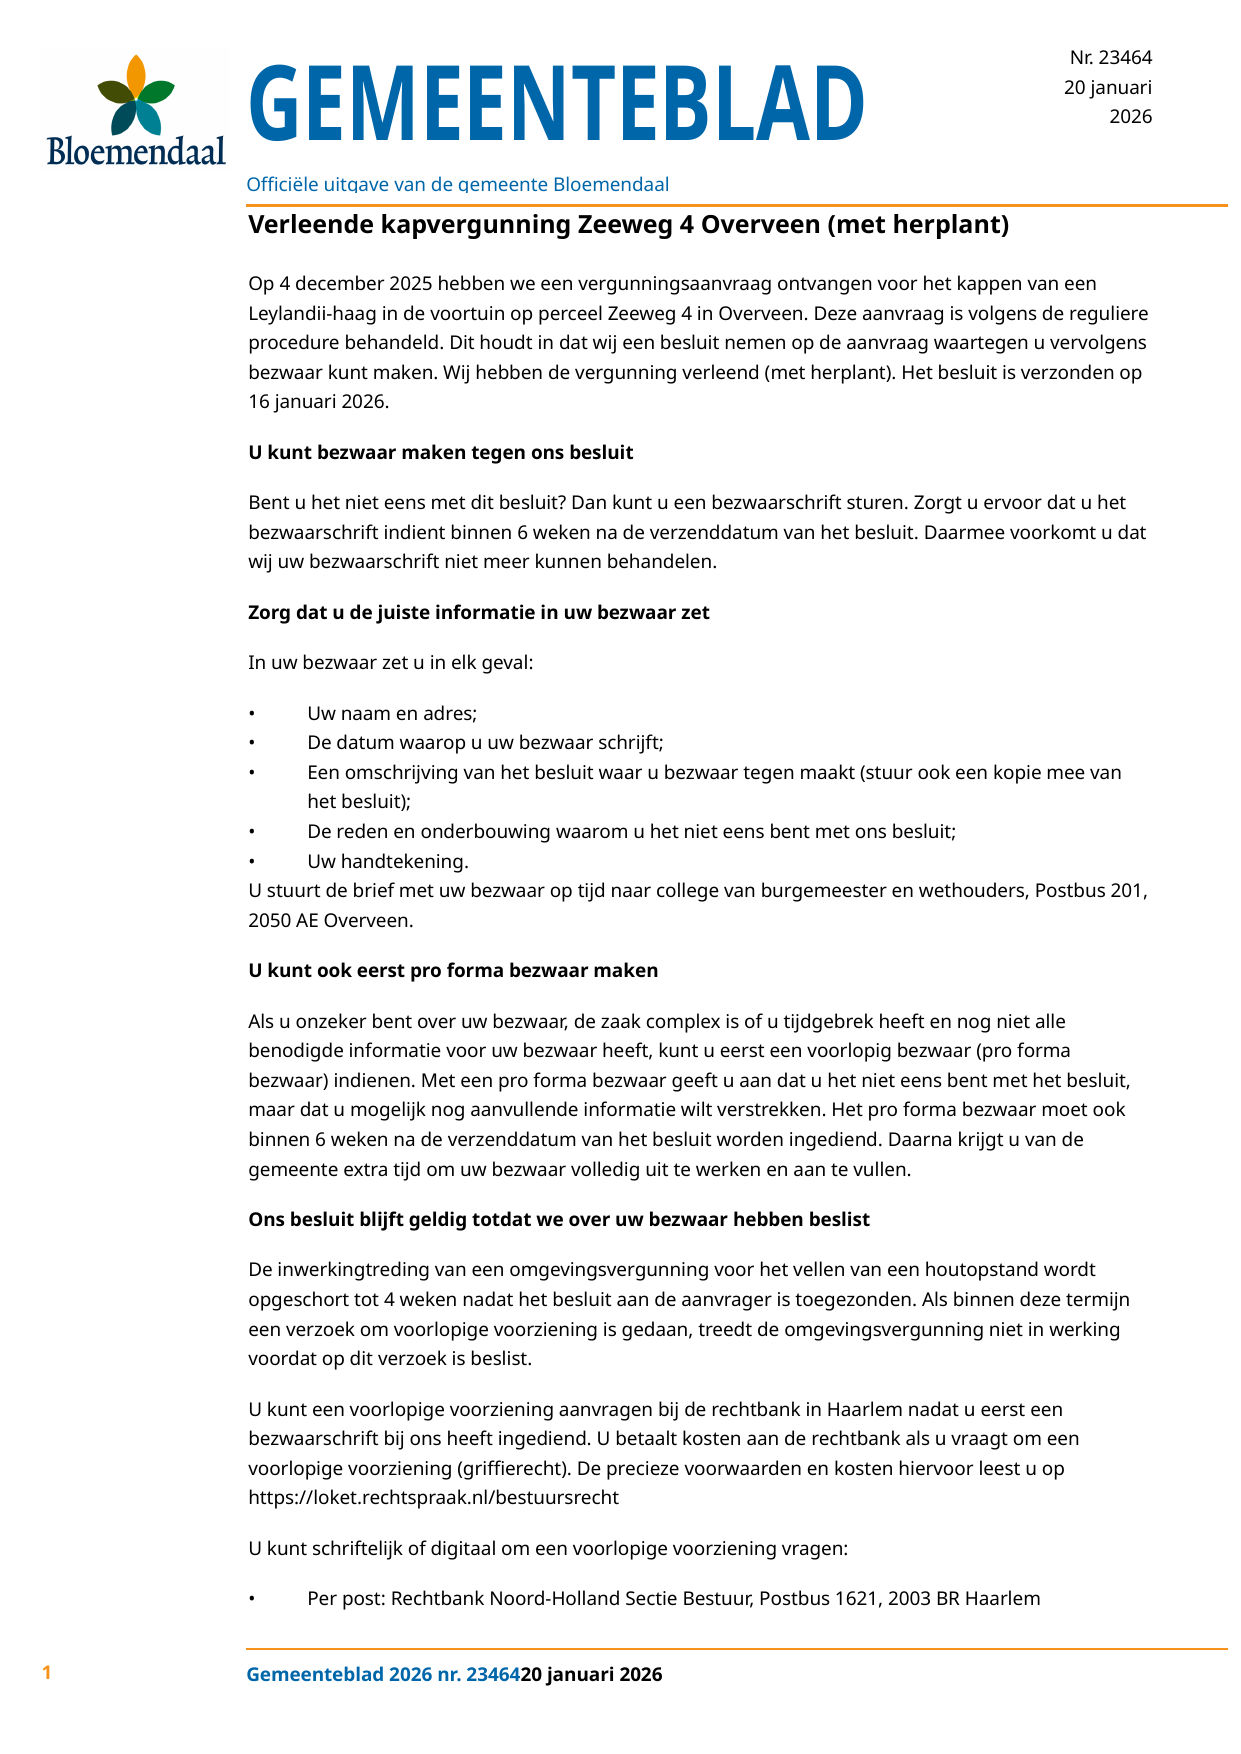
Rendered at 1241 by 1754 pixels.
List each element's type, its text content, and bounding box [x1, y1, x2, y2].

list Per post: Rechtbank Noord-Holland Sectie Bestuur, Postbus 1621, 2003 BR Haarlem [248, 1585, 1152, 1611]
text Zorg dat u de juiste informatie in uw bezwaar zet [248, 599, 1152, 625]
text De inwerkingtreding van een omgevingsvergunning voor het vellen van een houtopstand wordt opgeschort tot 4 weken nadat het besluit aan de aanvrager is toegezonden. Als binnen deze termijn een verzoek om voorlopige voorziening is gedaan, treedt de omgevingsvergunning niet in werking voordat op dit verzoek is beslist. [248, 1257, 1152, 1371]
list Een omschrijving van het besluit waar u bezwaar tegen maakt (stuur ook een kopie mee van het besluit); [248, 759, 1152, 814]
list Uw naam en adres; [248, 700, 1152, 726]
list De datum waarop u uw bezwaar schrijft; [248, 729, 1152, 755]
text Als u onzeker bent over uw bezwaar, de zaak complex is of u tijdgebrek heeft en nog niet alle benodigde informatie voor uw bezwaar heeft, kunt u eerst een voorlopig bezwaar (pro forma bezwaar) indienen. Met een pro forma bezwaar geeft u aan dat u het niet eens bent met het besluit, maar dat u mogelijk nog aanvullende informatie wilt verstrekken. Het pro forma bezwaar moet ook binnen 6 weken na de verzenddatum van het besluit worden ingediend. Daarna krijgt u van de gemeente extra tijd om uw bezwaar volledig uit te werken en aan te vullen. [248, 1008, 1152, 1181]
text U kunt bezwaar maken tegen ons besluit [248, 439, 1152, 465]
list Uw handtekening. [248, 848, 1152, 873]
list De reden en onderbouwing waarom u het niet eens bent met ons besluit; [248, 818, 1152, 844]
picture [41, 47, 231, 172]
text U kunt een voorlopige voorziening aanvragen bij de rechtbank in Haarlem nadat u eerst een bezwaarschrift bij ons heeft ingediend. U betaalt kosten aan de rechtbank als u vraagt om een voorlopige voorziening (griffierecht). De precieze voorwaarden en kosten hiervoor leest u op https://loket.rechtspraak.nl/bestuursrecht [248, 1396, 1152, 1510]
text In uw bezwaar zet u in elk geval: [248, 649, 1152, 675]
text U stuurt de brief met uw bezwaar op tijd naar college van burgemeester en wethouders, Postbus 201, 2050 AE Overveen. [248, 877, 1152, 933]
text Ons besluit blijft geldig totdat we over uw bezwaar hebben beslist [248, 1206, 1152, 1232]
text Bent u het niet eens met dit besluit? Dan kunt u een bezwaarschrift sturen. Zorgt u ervoor dat u het bezwaarschrift indient binnen 6 weken na de verzenddatum van het besluit. Daarmee voorkomt u dat wij uw bezwaarschrift niet meer kunnen behandelen. [248, 489, 1152, 574]
text Op 4 december 2025 hebben we een vergunningsaanvraag ontvangen voor het kappen van een Leylandii-haag in de voortuin op perceel Zeeweg 4 in Overveen. Deze aanvraag is volgens de reguliere procedure behandeld. Dit houdt in dat wij een besluit nemen op de aanvraag waartegen u vervolgens bezwaar kunt maken. Wij hebben de vergunning verleend (met herplant). Het besluit is verzonden op 16 januari 2026. [248, 270, 1152, 414]
text U kunt ook eerst pro forma bezwaar maken [248, 957, 1152, 983]
text Verleende kapvergunning Zeeweg 4 Overveen (met herplant) [248, 207, 1152, 241]
text U kunt schriftelijk of digitaal om een voorlopige voorziening vragen: [248, 1535, 1152, 1561]
